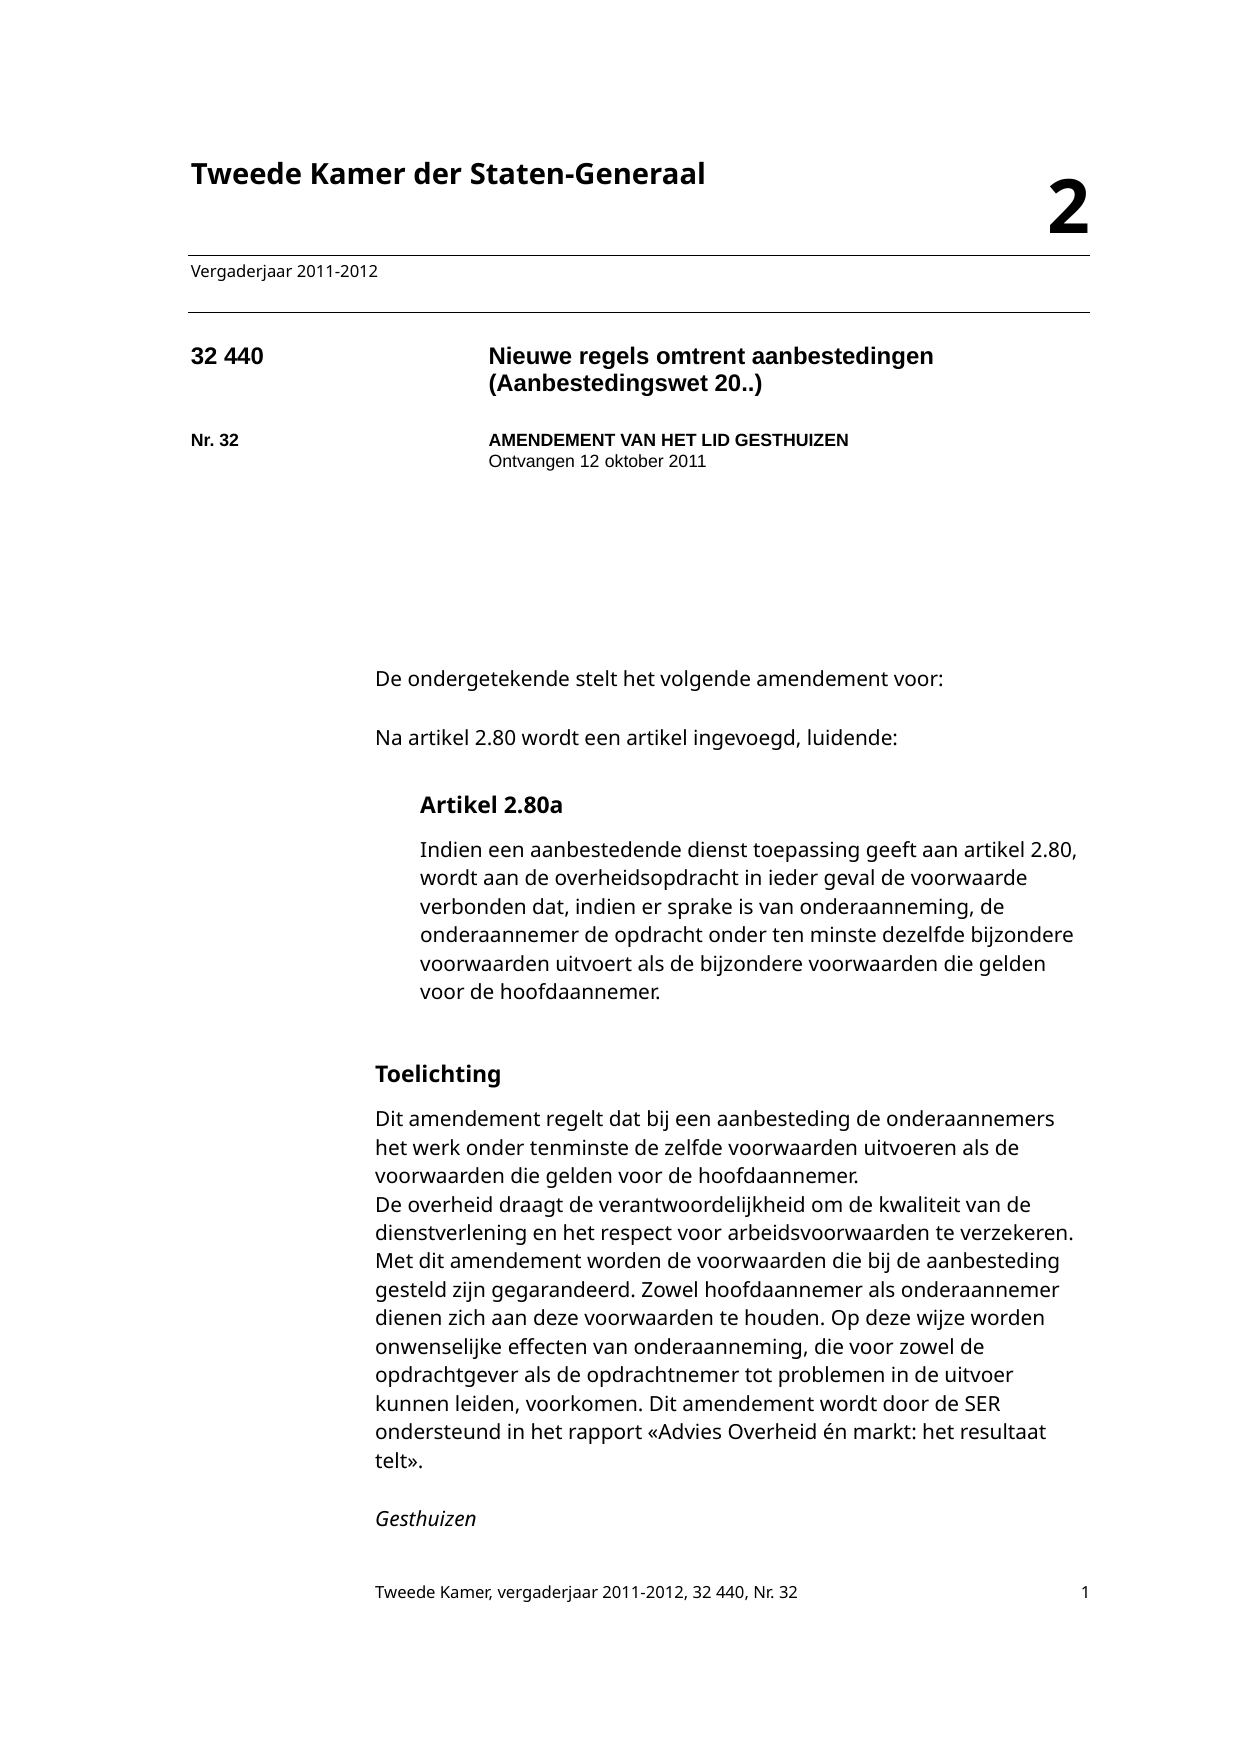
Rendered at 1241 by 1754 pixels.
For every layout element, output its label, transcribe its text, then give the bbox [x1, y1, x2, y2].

text Na artikel 2.80 wordt een artikel ingevoegd, luidende: [375, 723, 1090, 751]
table_cell [485, 313, 1090, 339]
table_header 2 [910, 150, 1090, 255]
subtitle Artikel 2.80a [420, 789, 1090, 820]
table_cell [188, 313, 485, 339]
text Gesthuizen [375, 1504, 1090, 1533]
table_cell Vergaderjaar 2011-2012 [188, 256, 485, 312]
table_cell [485, 256, 1090, 312]
text De ondergetekende stelt het volgende amendement voor: [375, 664, 1090, 693]
table_cell Nieuwe regels omtrent aanbestedingen (Aanbestedingswet 20..) [485, 339, 1090, 427]
table_cell 32 440 [188, 339, 485, 427]
text Indien een aanbestedende dienst toepassing geeft aan artikel 2.80, wordt aan de overheidsopdracht in ieder geval de voorwaarde verbonden dat, indien er sprake is van onderaanneming, de onderaannemer de opdracht onder ten minste dezelfde bijzondere voorwaarden uitvoert als de bijzondere voorwaarden die gelden voor de hoofdaannemer. [420, 835, 1090, 1006]
table_header Tweede Kamer der Staten-Generaal [188, 150, 909, 255]
table_cell Nr. 32 [188, 427, 485, 546]
text Dit amendement regelt dat bij een aanbesteding de onderaannemers het werk onder tenminste de zelfde voorwaarden uitvoeren als de voorwaarden die gelden voor de hoofdaannemer. [375, 1104, 1090, 1190]
subtitle Toelichting [375, 1058, 1090, 1089]
text De overheid draagt de verantwoordelijkheid om de kwaliteit van de dienstverlening en het respect voor arbeidsvoorwaarden te verzekeren. Met dit amendement worden de voorwaarden die bij de aanbesteding gesteld zijn gegarandeerd. Zowel hoofdaannemer als onderaannemer dienen zich aan deze voorwaarden te houden. Op deze wijze worden onwenselijke effecten van onderaanneming, die voor zowel de opdrachtgever als de opdrachtnemer tot problemen in de uitvoer kunnen leiden, voorkomen. Dit amendement wordt door de SER ondersteund in het rapport «Advies Overheid én markt: het resultaat telt». [375, 1190, 1090, 1474]
table_cell AMENDEMENT VAN HET LID GESTHUIZEN Ontvangen 12 oktober 2011 [485, 427, 1090, 546]
